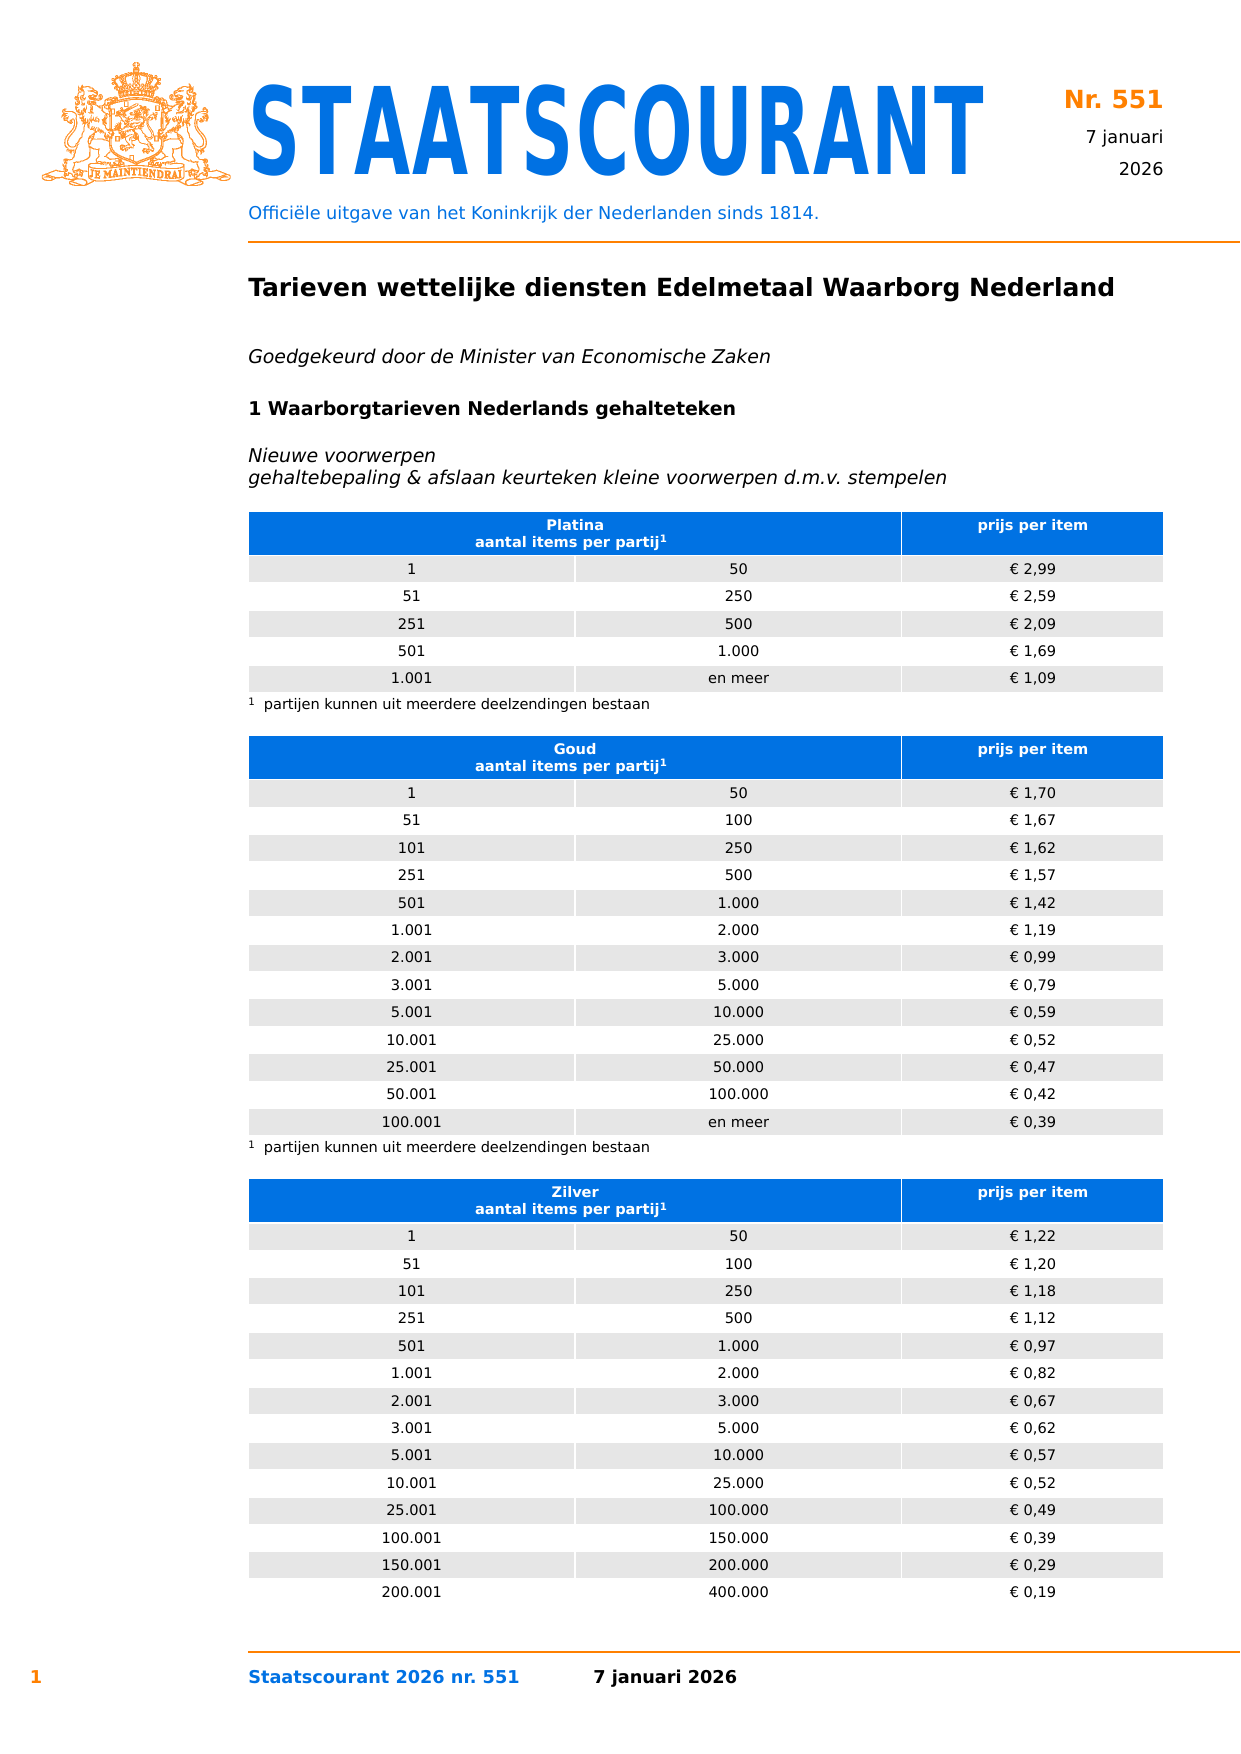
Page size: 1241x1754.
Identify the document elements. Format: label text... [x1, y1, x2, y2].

table_header Platina aantal items per partij1 [249, 512, 901, 555]
table_cell 2.000 [576, 917, 901, 943]
table_cell € 0,29 [902, 1552, 1163, 1578]
table_cell 1 [249, 780, 574, 807]
table_cell 50 [576, 780, 901, 807]
table_cell 25.001 [249, 1054, 574, 1081]
table_cell 3.001 [249, 1415, 574, 1442]
table_header Zilver aantal items per partij1 [249, 1179, 901, 1222]
table_cell € 0,39 [902, 1109, 1163, 1135]
table_cell 5.000 [576, 972, 901, 998]
text Nieuwe voorwerpen [248, 445, 1163, 467]
table_cell 501 [249, 638, 574, 665]
table_cell € 0,19 [902, 1580, 1163, 1606]
table_header [25, 62, 248, 241]
table_cell 501 [249, 1333, 574, 1359]
table_cell € 0,59 [902, 999, 1163, 1026]
table_cell 25.001 [249, 1498, 574, 1524]
table_cell 50.001 [249, 1082, 574, 1108]
table_cell 3.000 [576, 1388, 901, 1414]
table_cell € 0,79 [902, 972, 1163, 998]
table_cell 100.000 [576, 1498, 901, 1524]
table_cell 51 [249, 808, 574, 834]
table_cell 150.001 [249, 1552, 574, 1578]
table_cell 2.001 [249, 1388, 574, 1414]
table_cell 10.000 [576, 999, 901, 1026]
table_cell 50 [576, 556, 901, 582]
table_cell en meer [576, 1109, 901, 1135]
table_cell 100.001 [249, 1525, 574, 1551]
table_cell 200.001 [249, 1580, 574, 1606]
table_cell 1 partijen kunnen uit meerdere deelzendingen bestaan [248, 693, 1163, 713]
text gehaltebepaling & afslaan keurteken kleine voorwerpen d.m.v. stempelen [248, 467, 1163, 489]
table_cell 25.000 [576, 1470, 901, 1496]
table_cell € 0,52 [902, 1027, 1163, 1053]
table_cell 1.001 [249, 917, 574, 943]
table_cell 500 [576, 1306, 901, 1332]
table_cell € 0,62 [902, 1415, 1163, 1442]
table_cell € 1,62 [902, 835, 1163, 861]
table_cell € 2,99 [902, 556, 1163, 582]
table_header Goud aantal items per partij1 [249, 736, 901, 779]
table_cell 25.000 [576, 1027, 901, 1053]
table_cell € 0,82 [902, 1360, 1163, 1387]
table_cell € 0,57 [902, 1443, 1163, 1469]
table_cell 1.000 [576, 638, 901, 665]
table_cell en meer [576, 666, 901, 692]
table_cell 100.001 [249, 1109, 574, 1135]
table_cell € 0,49 [902, 1498, 1163, 1524]
table_cell 10.000 [576, 1443, 901, 1469]
table_cell 50.000 [576, 1054, 901, 1081]
table_cell 100 [576, 1251, 901, 1277]
table_cell Officiële uitgave van het Koninkrijk der Nederlanden sinds 1814. [248, 203, 1240, 241]
picture [41, 62, 231, 186]
table_cell € 0,97 [902, 1333, 1163, 1359]
table_cell 1 partijen kunnen uit meerdere deelzendingen bestaan [248, 1136, 1163, 1156]
table_cell € 2,09 [902, 611, 1163, 637]
table_cell € 0,39 [902, 1525, 1163, 1551]
table_cell 400.000 [576, 1580, 901, 1606]
table_header prijs per item [902, 512, 1163, 555]
table_cell 5.001 [249, 999, 574, 1026]
table_cell € 0,42 [902, 1082, 1163, 1108]
table_cell 250 [576, 584, 901, 610]
table_cell € 1,22 [902, 1224, 1163, 1250]
table_header STAATSCOURANT [248, 62, 998, 203]
table_cell 250 [576, 1278, 901, 1304]
table_header Nr. 551 [998, 62, 1240, 121]
table_cell € 1,18 [902, 1278, 1163, 1304]
subtitle 1 Waarborgtarieven Nederlands gehalteteken [248, 398, 1163, 420]
table_cell 51 [249, 1251, 574, 1277]
table_cell 2.001 [249, 945, 574, 971]
table_cell 150.000 [576, 1525, 901, 1551]
table_cell 2.000 [576, 1360, 901, 1387]
table_cell 1.001 [249, 666, 574, 692]
table_cell 3.001 [249, 972, 574, 998]
table_header prijs per item [902, 736, 1163, 779]
table_cell € 1,09 [902, 666, 1163, 692]
table_cell 1 [249, 1224, 574, 1250]
table_cell 1 [249, 556, 574, 582]
table_cell 500 [576, 611, 901, 637]
table_cell 250 [576, 835, 901, 861]
table_cell 10.001 [249, 1470, 574, 1496]
table_cell 5.001 [249, 1443, 574, 1469]
table_cell 51 [249, 584, 574, 610]
table_cell 7 januari [998, 121, 1240, 153]
table_cell 50 [576, 1224, 901, 1250]
table_cell 5.000 [576, 1415, 901, 1442]
subtitle Tarieven wettelijke diensten Edelmetaal Waarborg Nederland [248, 273, 1163, 302]
table_cell € 1,70 [902, 780, 1163, 807]
table_cell 2026 [998, 153, 1240, 203]
table_cell 1.001 [249, 1360, 574, 1387]
table_cell € 1,12 [902, 1306, 1163, 1332]
table_cell € 1,19 [902, 917, 1163, 943]
table_cell € 0,47 [902, 1054, 1163, 1081]
table_cell 251 [249, 611, 574, 637]
table_cell € 2,59 [902, 584, 1163, 610]
table_cell 200.000 [576, 1552, 901, 1578]
table_cell 251 [249, 1306, 574, 1332]
table_cell € 1,57 [902, 863, 1163, 889]
table_cell 1.000 [576, 890, 901, 916]
table_cell 251 [249, 863, 574, 889]
table_cell € 0,99 [902, 945, 1163, 971]
table_cell 10.001 [249, 1027, 574, 1053]
table_cell 100 [576, 808, 901, 834]
table_cell 1.000 [576, 1333, 901, 1359]
table_cell 3.000 [576, 945, 901, 971]
table_cell € 0,67 [902, 1388, 1163, 1414]
table_cell € 1,69 [902, 638, 1163, 665]
table_cell 101 [249, 1278, 574, 1304]
table_cell € 1,20 [902, 1251, 1163, 1277]
table_cell € 1,42 [902, 890, 1163, 916]
table_header prijs per item [902, 1179, 1163, 1222]
table_cell 501 [249, 890, 574, 916]
text Goedgekeurd door de Minister van Economische Zaken [248, 346, 1163, 368]
table_cell € 1,67 [902, 808, 1163, 834]
table_cell € 0,52 [902, 1470, 1163, 1496]
table_cell 500 [576, 863, 901, 889]
table_cell 101 [249, 835, 574, 861]
table_cell 100.000 [576, 1082, 901, 1108]
